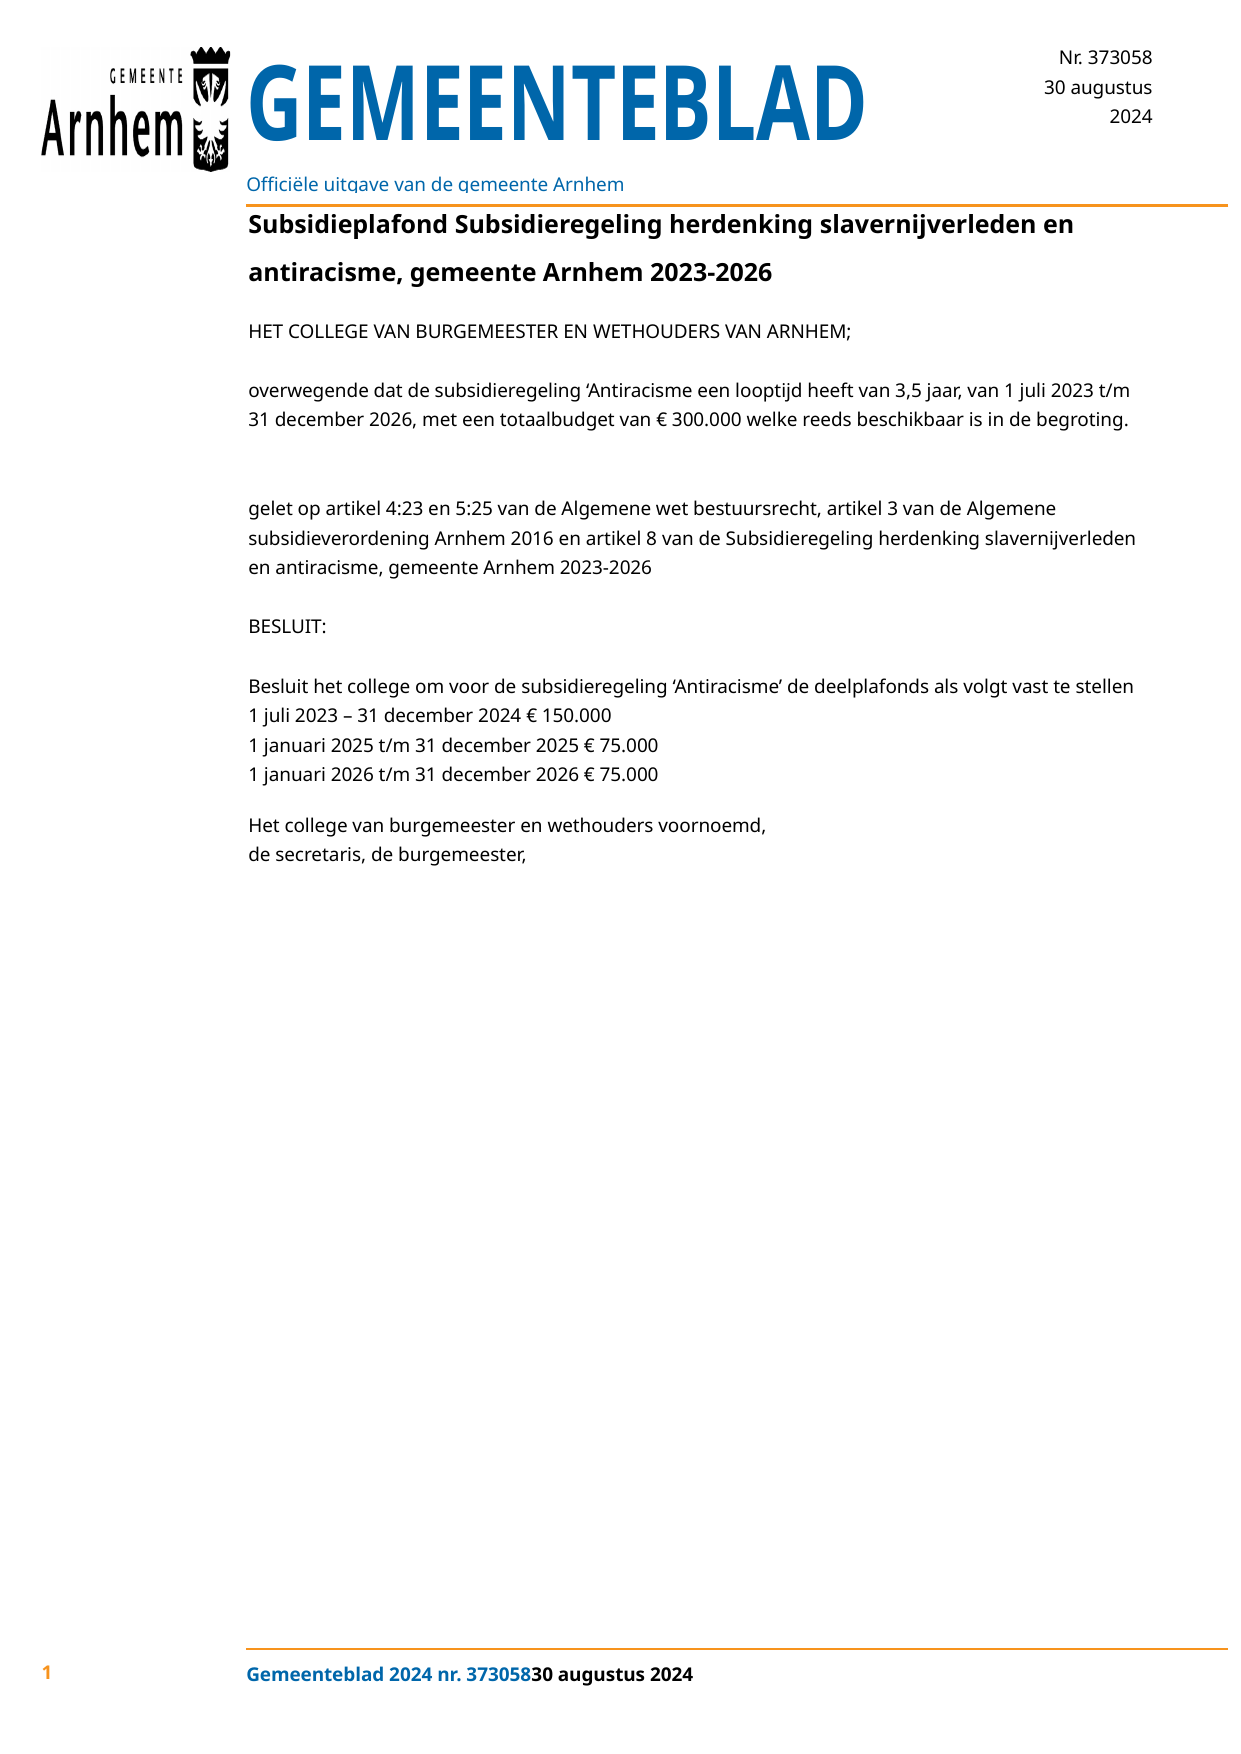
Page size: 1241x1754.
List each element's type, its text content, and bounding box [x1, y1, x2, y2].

text 1 januari 2025 t/m 31 december 2025 € 75.000 [248, 732, 1152, 758]
text 1 januari 2026 t/m 31 december 2026 € 75.000 [248, 762, 1152, 787]
text HET COLLEGE VAN BURGEMEESTER EN WETHOUDERS VAN ARNHEM; [248, 318, 1152, 344]
text overwegende dat de subsidieregeling ‘Antiracisme een looptijd heeft van 3,5 jaar, van 1 juli 2023 t/m 31 december 2026, met een totaalbudget van € 300.000 welke reeds beschikbaar is in de begroting. [248, 377, 1152, 432]
text 1 juli 2023 – 31 december 2024 € 150.000 [248, 702, 1152, 728]
picture [41, 47, 231, 172]
text BESLUIT: [248, 614, 1152, 639]
text Het college van burgemeester en wethouders voornoemd, [248, 812, 1152, 838]
text gelet op artikel 4:23 en 5:25 van de Algemene wet bestuursrecht, artikel 3 van de Algemene subsidieverordening Arnhem 2016 en artikel 8 van de Subsidieregeling herdenking slavernijverleden en antiracisme, gemeente Arnhem 2023-2026 [248, 495, 1152, 580]
text Subsidieplafond Subsidieregeling herdenking slavernijverleden en antiracisme, gemeente Arnhem 2023-2026 [248, 207, 1152, 288]
text Besluit het college om voor de subsidieregeling ‘Antiracisme’ de deelplafonds als volgt vast te stellen [248, 673, 1152, 699]
text de secretaris, de burgemeester, [248, 842, 1152, 867]
